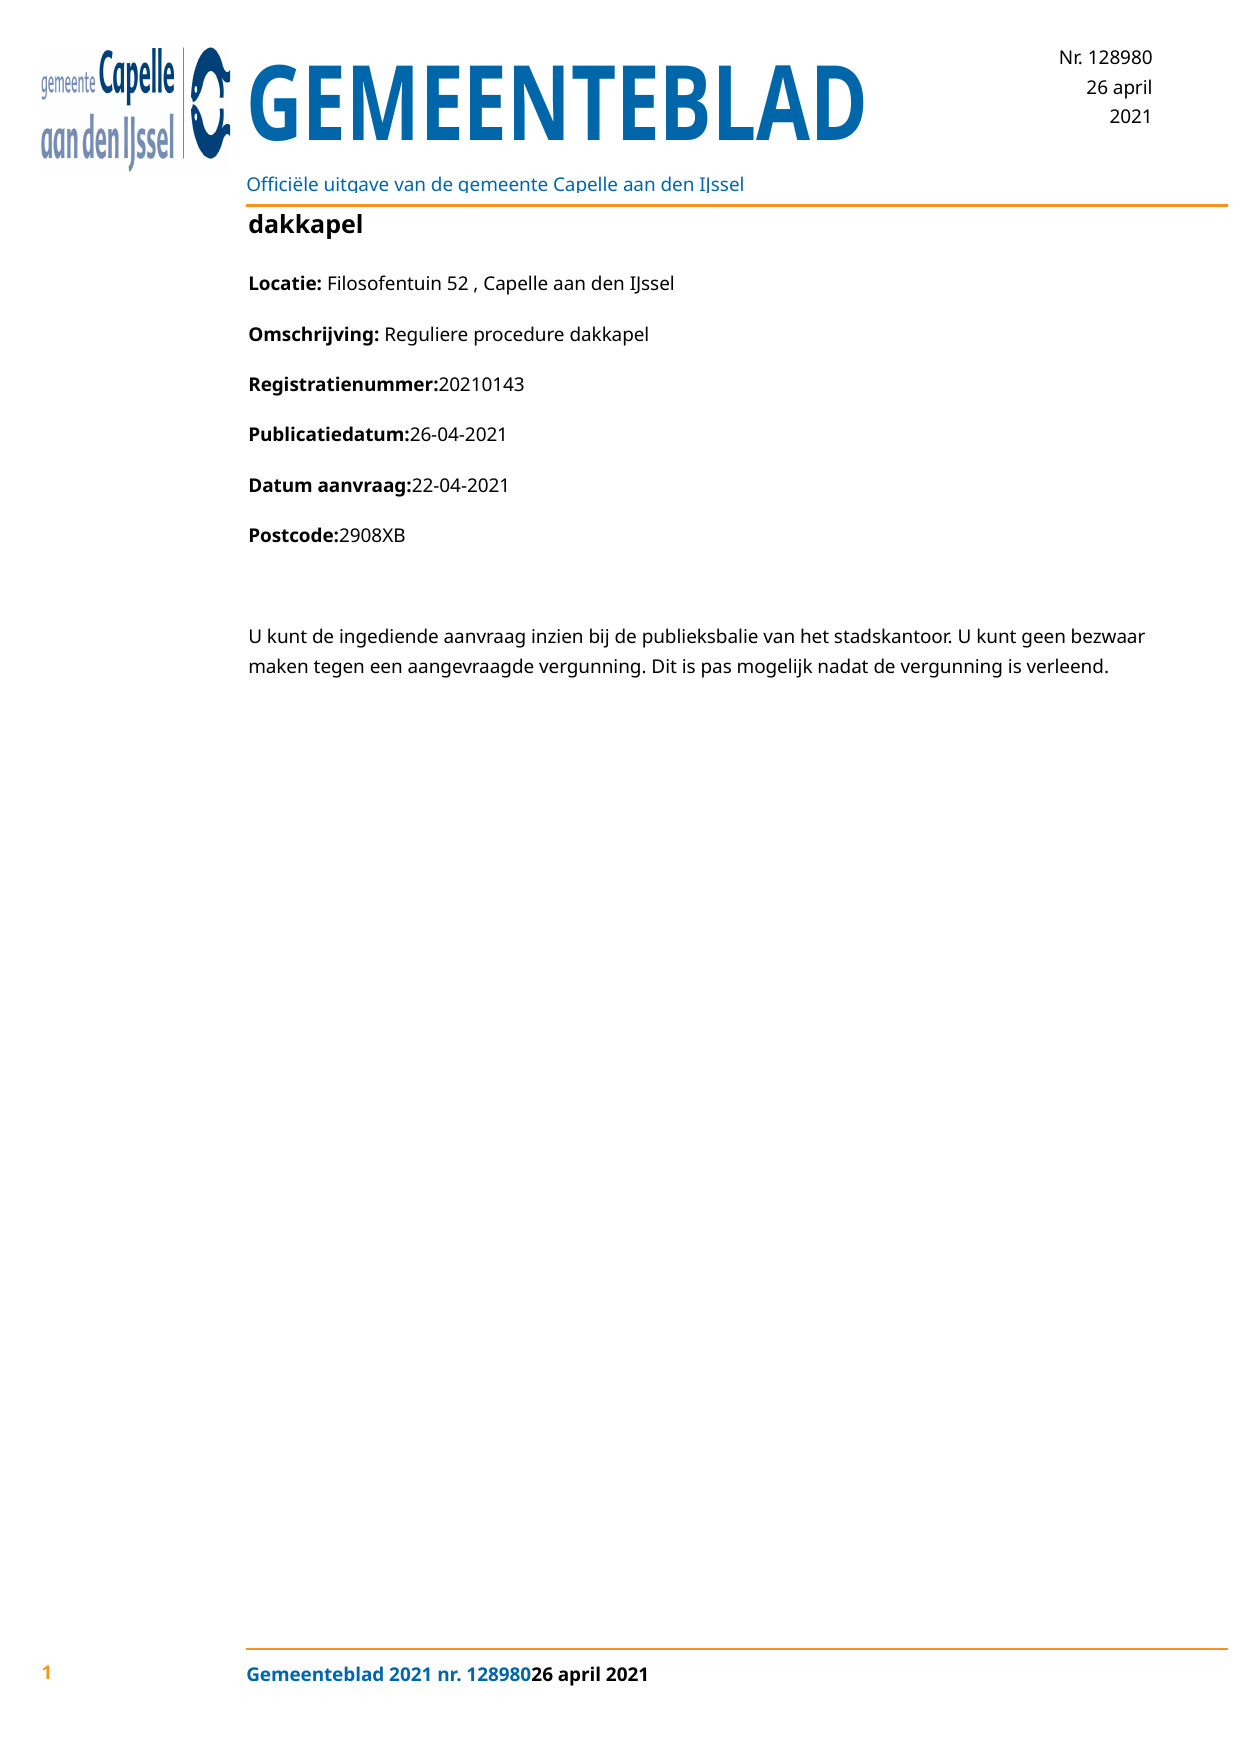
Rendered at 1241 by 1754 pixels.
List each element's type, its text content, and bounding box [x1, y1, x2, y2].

picture [41, 47, 231, 172]
text U kunt de ingediende aanvraag inzien bij de publieksbalie van het stadskantoor. U kunt geen bezwaar maken tegen een aangevraagde vergunning. Dit is pas mogelijk nadat de vergunning is verleend. [248, 623, 1152, 678]
text Locatie: Filosofentuin 52 , Capelle aan den IJssel [248, 270, 1152, 296]
text Omschrijving: Reguliere procedure dakkapel [248, 321, 1152, 346]
text Registratienummer:20210143 [248, 371, 1152, 397]
text Postcode:2908XB [248, 522, 1152, 548]
text Publicatiedatum:26-04-2021 [248, 422, 1152, 447]
text Datum aanvraag:22-04-2021 [248, 472, 1152, 498]
text dakkapel [248, 207, 1152, 241]
